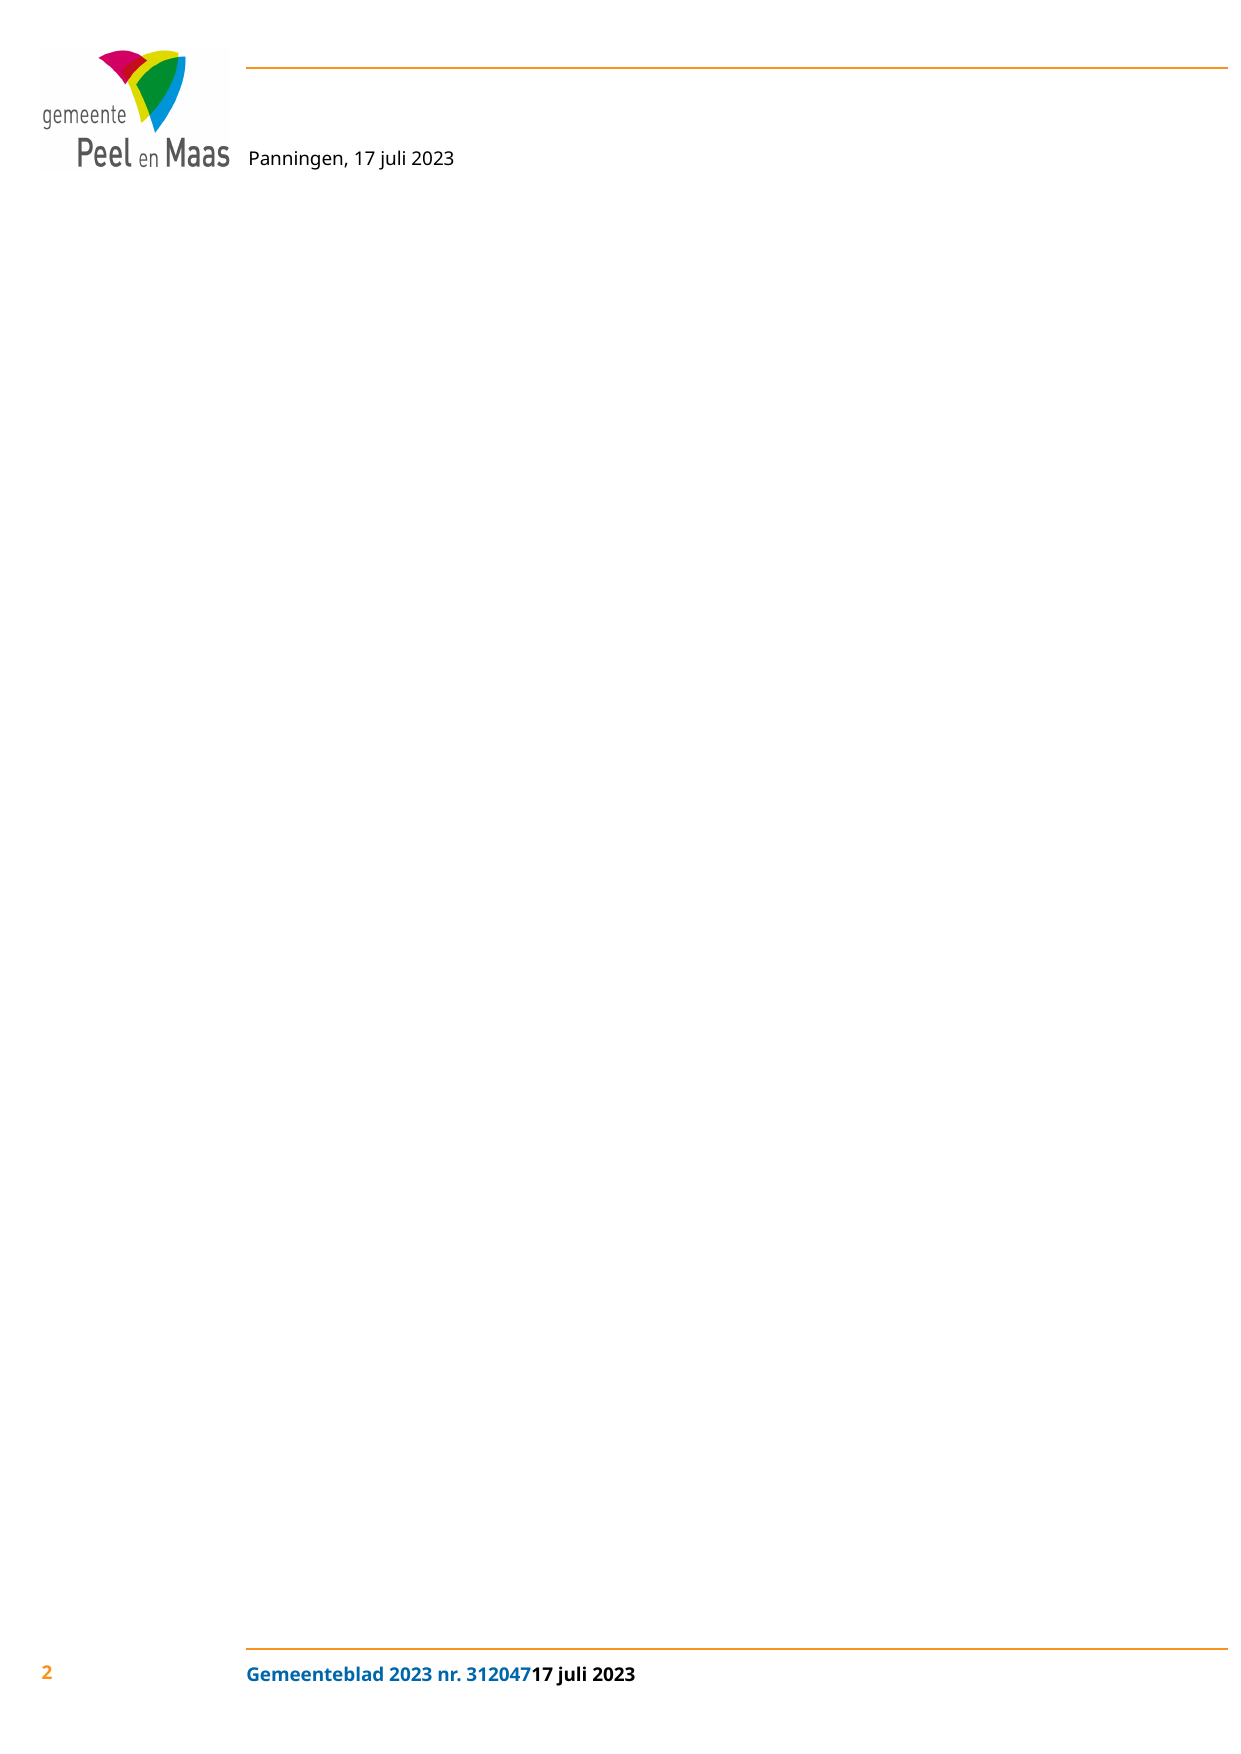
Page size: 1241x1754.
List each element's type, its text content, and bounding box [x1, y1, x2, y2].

picture [41, 47, 231, 172]
text Panningen, 17 juli 2023 [248, 145, 1152, 171]
